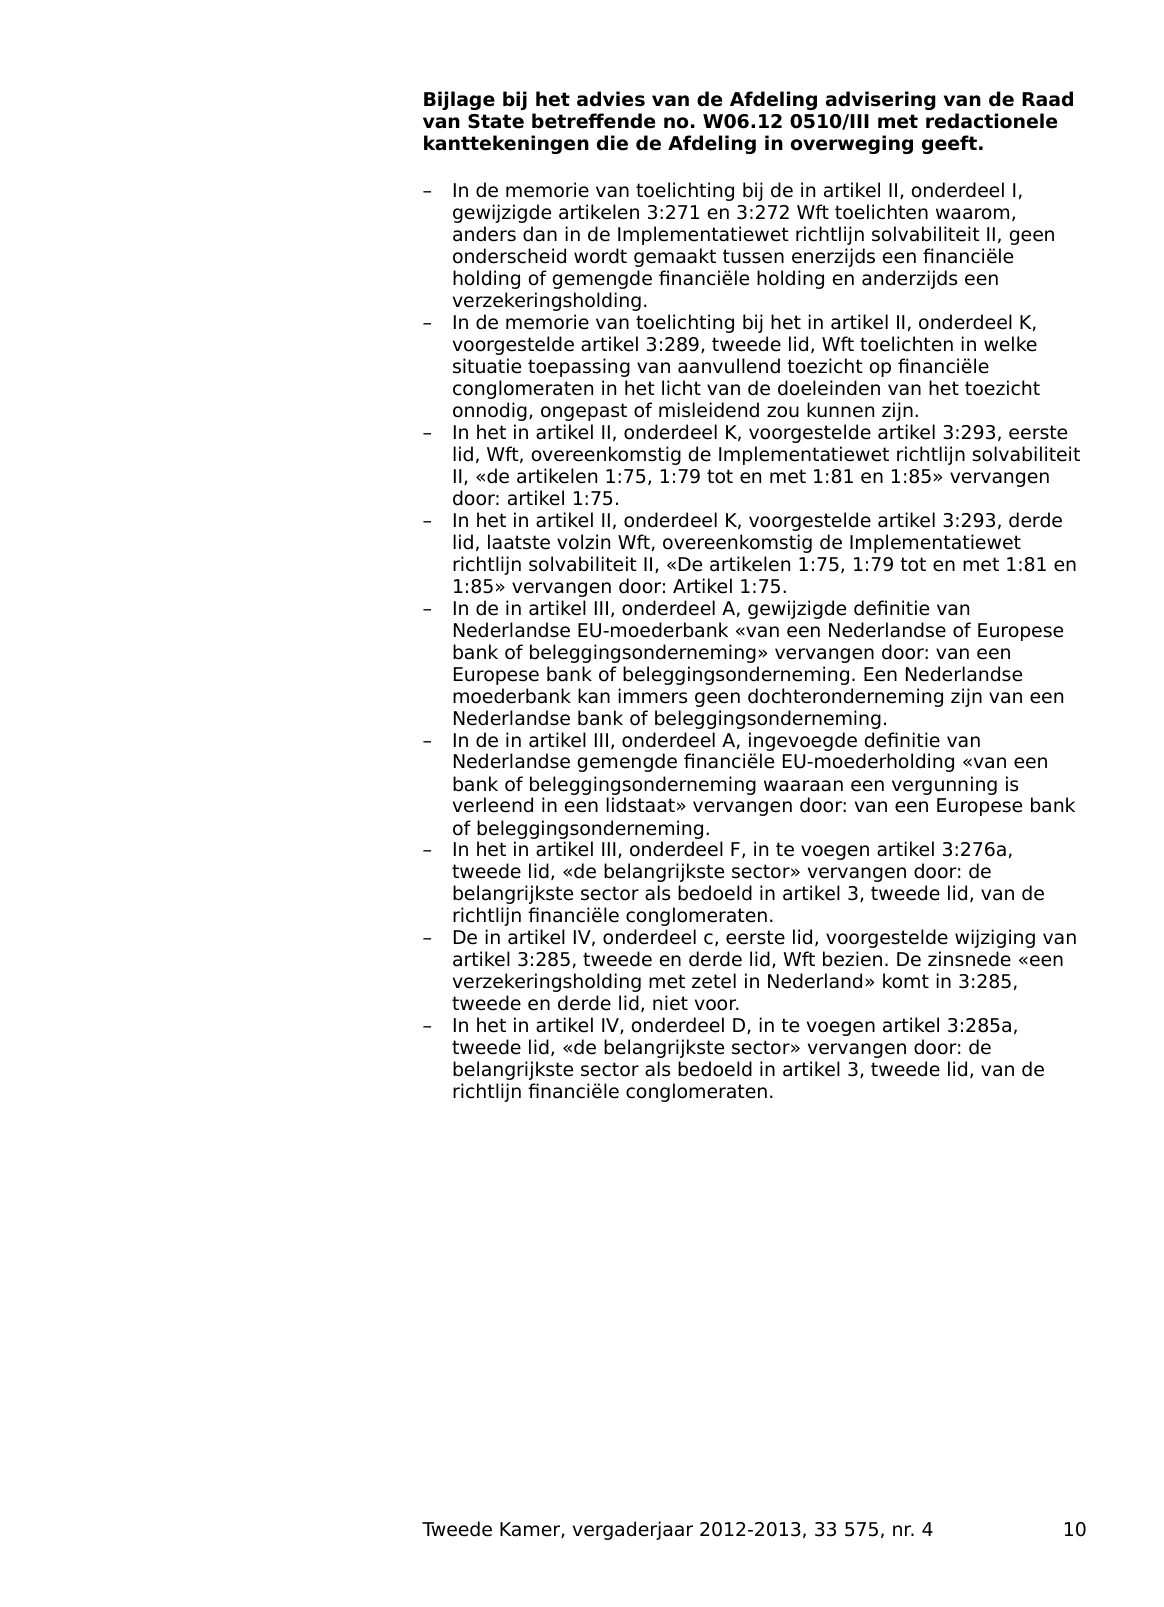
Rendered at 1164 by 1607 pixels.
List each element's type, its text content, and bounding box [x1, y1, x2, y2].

text – In de in artikel III, onderdeel A, gewijzigde definitie van Nederlandse EU-moederbank «van een Nederlandse of Europese bank of beleggingsonderneming» vervangen door: van een Europese bank of beleggingsonderneming. Een Nederlandse moederbank kan immers geen dochteronderneming zijn van een Nederlandse bank of beleggingsonderneming. [422, 598, 1087, 729]
text – De in artikel IV, onderdeel c, eerste lid, voorgestelde wijziging van artikel 3:285, tweede en derde lid, Wft bezien. De zinsnede «een verzekeringsholding met zetel in Nederland» komt in 3:285, tweede en derde lid, niet voor. [422, 927, 1087, 1015]
text – In het in artikel II, onderdeel K, voorgestelde artikel 3:293, derde lid, laatste volzin Wft, overeenkomstig de Implementatiewet richtlijn solvabiliteit II, «De artikelen 1:75, 1:79 tot en met 1:81 en 1:85» vervangen door: Artikel 1:75. [422, 510, 1087, 598]
subtitle Bijlage bij het advies van de Afdeling advisering van de Raad van State betreffende no. W06.12 0510/III met redactionele kanttekeningen die de Afdeling in overweging geeft. [77, 89, 1087, 155]
text – In de in artikel III, onderdeel A, ingevoegde definitie van Nederlandse gemengde financiële EU-moederholding «van een bank of beleggingsonderneming waaraan een vergunning is verleend in een lidstaat» vervangen door: van een Europese bank of beleggingsonderneming. [422, 729, 1087, 839]
text – In het in artikel II, onderdeel K, voorgestelde artikel 3:293, eerste lid, Wft, overeenkomstig de Implementatiewet richtlijn solvabiliteit II, «de artikelen 1:75, 1:79 tot en met 1:81 en 1:85» vervangen door: artikel 1:75. [422, 422, 1087, 510]
text – In het in artikel IV, onderdeel D, in te voegen artikel 3:285a, tweede lid, «de belangrijkste sector» vervangen door: de belangrijkste sector als bedoeld in artikel 3, tweede lid, van de richtlijn financiële conglomeraten. [422, 1015, 1087, 1103]
text – In de memorie van toelichting bij het in artikel II, onderdeel K, voorgestelde artikel 3:289, tweede lid, Wft toelichten in welke situatie toepassing van aanvullend toezicht op financiële conglomeraten in het licht van de doeleinden van het toezicht onnodig, ongepast of misleidend zou kunnen zijn. [422, 312, 1087, 422]
text – In het in artikel III, onderdeel F, in te voegen artikel 3:276a, tweede lid, «de belangrijkste sector» vervangen door: de belangrijkste sector als bedoeld in artikel 3, tweede lid, van de richtlijn financiële conglomeraten. [422, 839, 1087, 927]
text – In de memorie van toelichting bij de in artikel II, onderdeel I, gewijzigde artikelen 3:271 en 3:272 Wft toelichten waarom, anders dan in de Implementatiewet richtlijn solvabiliteit II, geen onderscheid wordt gemaakt tussen enerzijds een financiële holding of gemengde financiële holding en anderzijds een verzekeringsholding. [422, 180, 1087, 312]
